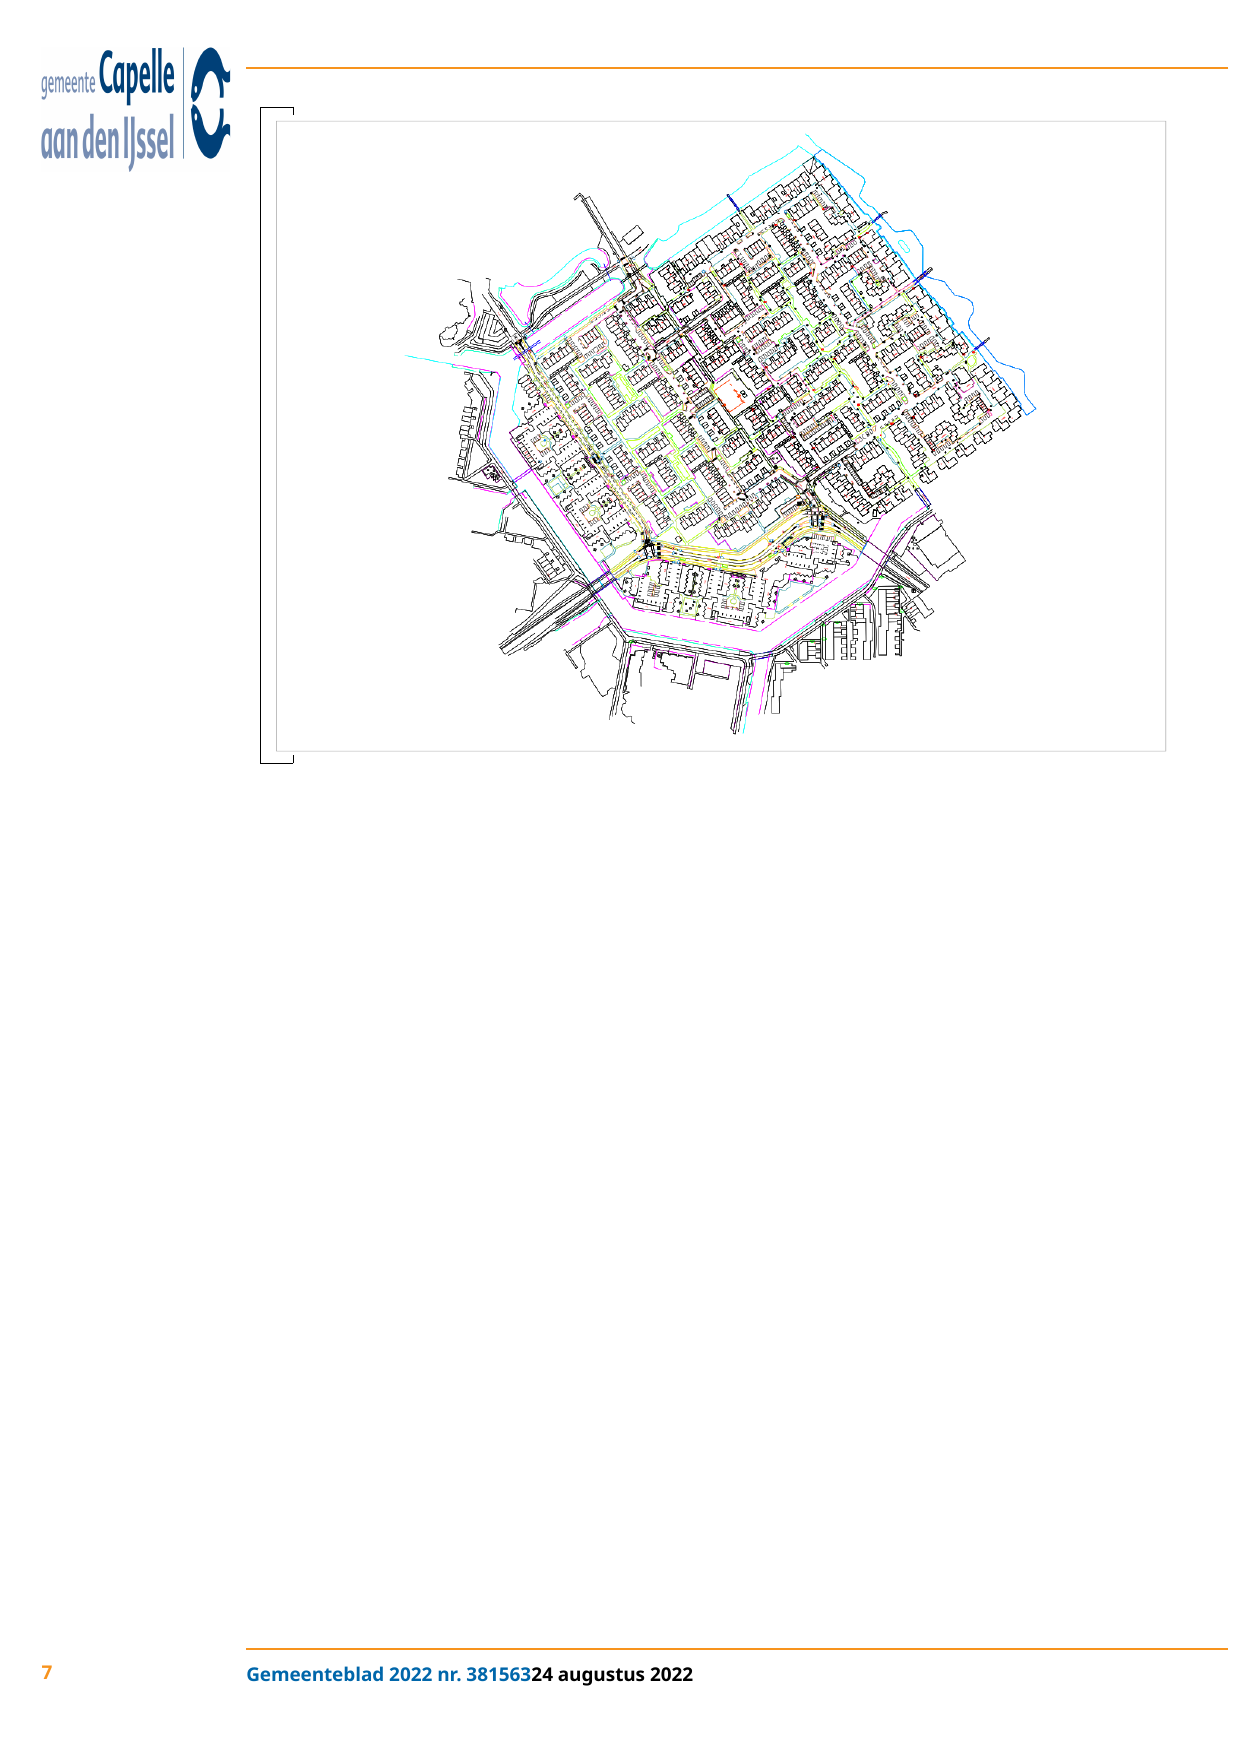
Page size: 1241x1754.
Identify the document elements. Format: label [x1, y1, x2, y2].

picture [41, 47, 231, 172]
picture [268, 115, 1173, 755]
